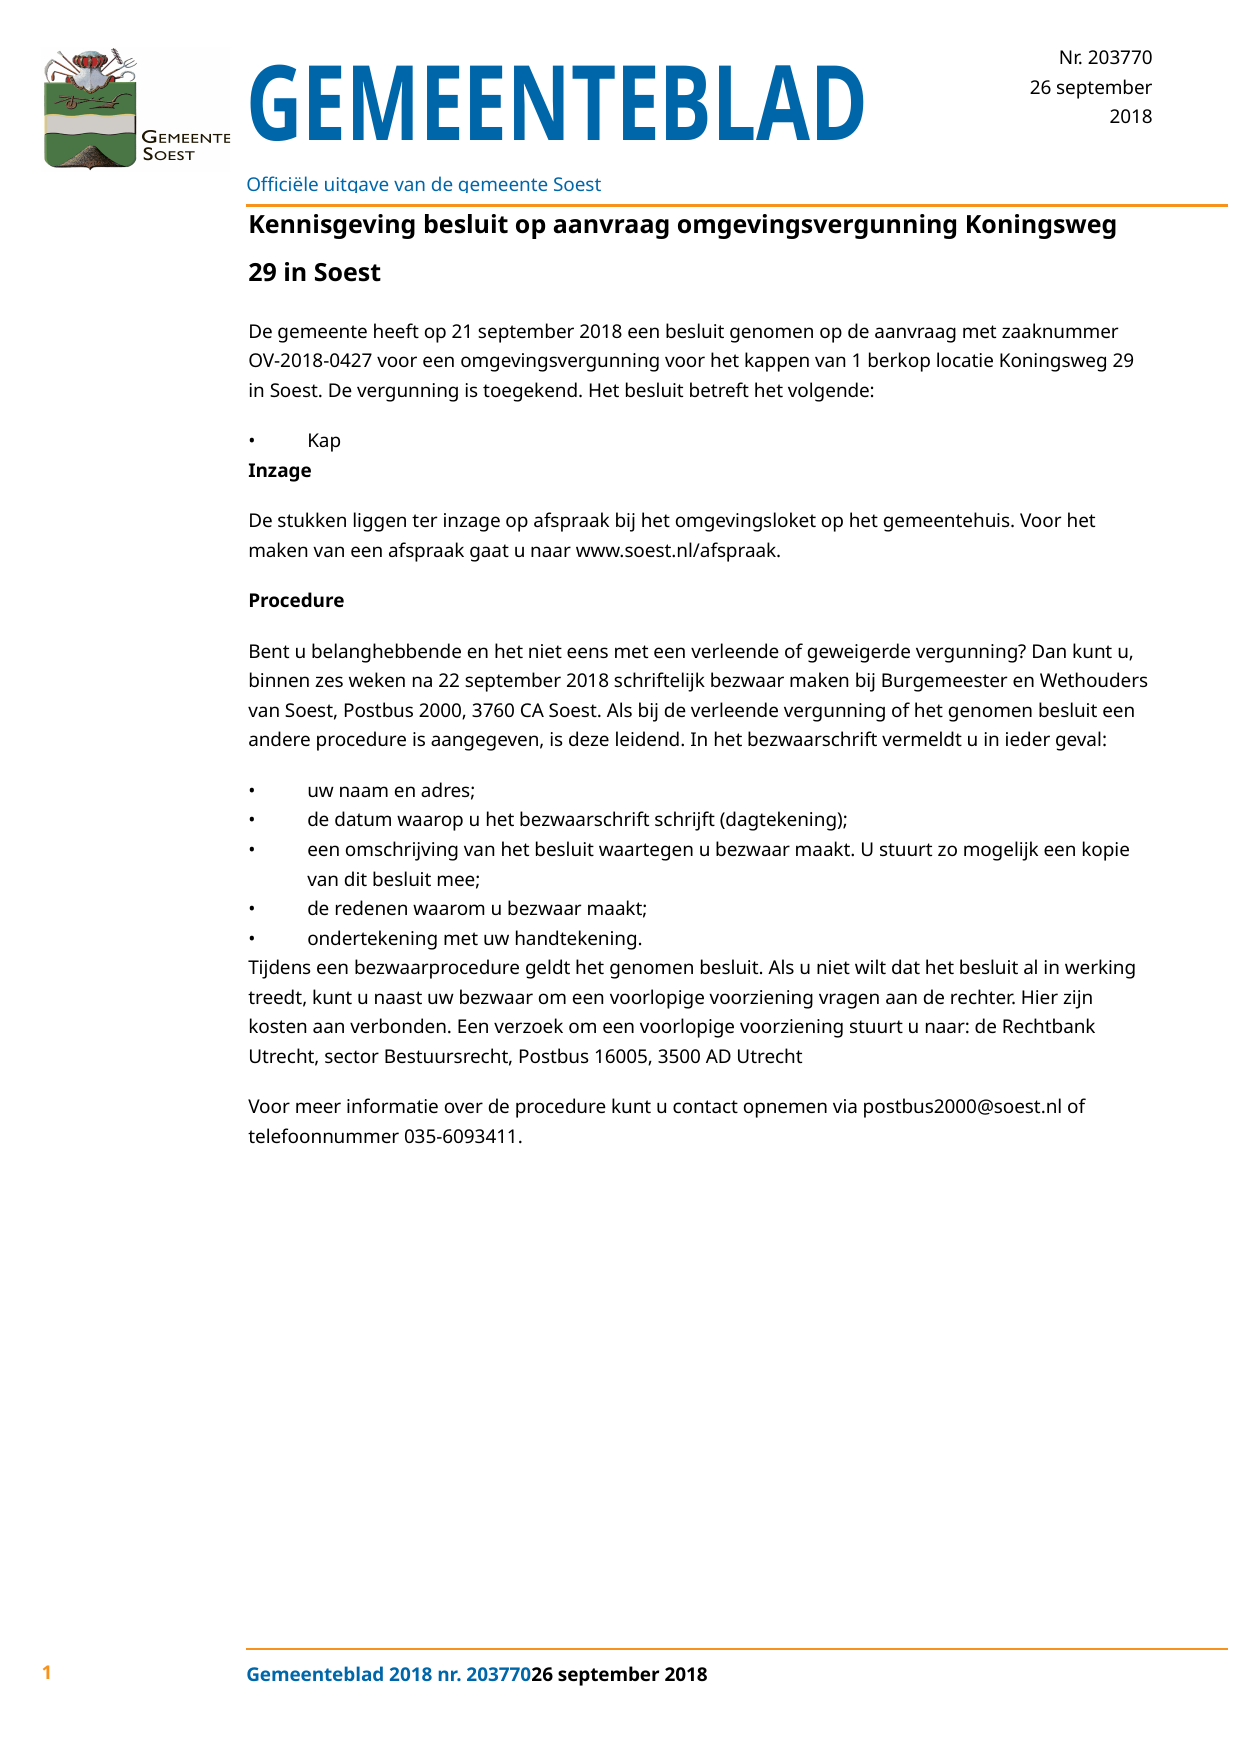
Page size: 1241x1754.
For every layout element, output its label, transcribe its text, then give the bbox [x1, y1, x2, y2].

list de datum waarop u het bezwaarschrift schrijft (dagtekening); [248, 807, 1152, 832]
picture [41, 47, 231, 172]
text De gemeente heeft op 21 september 2018 een besluit genomen op de aanvraag met zaaknummer OV-2018-0427 voor een omgevingsvergunning voor het kappen van 1 berkop locatie Koningsweg 29 in Soest. De vergunning is toegekend. Het besluit betreft het volgende: [248, 318, 1152, 403]
list Kap [248, 427, 1152, 453]
text Voor meer informatie over de procedure kunt u contact opnemen via postbus2000@soest.nl of telefoonnummer 035-6093411. [248, 1094, 1152, 1149]
list de redenen waarom u bezwaar maakt; [248, 895, 1152, 921]
text Bent u belanghebbende en het niet eens met een verleende of geweigerde vergunning? Dan kunt u, binnen zes weken na 22 september 2018 schriftelijk bezwaar maken bij Burgemeester en Wethouders van Soest, Postbus 2000, 3760 CA Soest. Als bij de verleende vergunning of het genomen besluit een andere procedure is aangegeven, is deze leidend. In het bezwaarschrift vermeldt u in ieder geval: [248, 638, 1152, 752]
text Inzage [248, 457, 1152, 483]
text Tijdens een bezwaarprocedure geldt het genomen besluit. Als u niet wilt dat het besluit al in werking treedt, kunt u naast uw bezwaar om een voorlopige voorziening vragen aan de rechter. Hier zijn kosten aan verbonden. Een verzoek om een voorlopige voorziening stuurt u naar: de Rechtbank Utrecht, sector Bestuursrecht, Postbus 16005, 3500 AD Utrecht [248, 954, 1152, 1069]
list een omschrijving van het besluit waartegen u bezwaar maakt. U stuurt zo mogelijk een kopie van dit besluit mee; [248, 836, 1152, 892]
list uw naam en adres; [248, 777, 1152, 803]
text Kennisgeving besluit op aanvraag omgevingsvergunning Koningsweg 29 in Soest [248, 207, 1152, 288]
text De stukken liggen ter inzage op afspraak bij het omgevingsloket op het gemeentehuis. Voor het maken van een afspraak gaat u naar www.soest.nl/afspraak. [248, 507, 1152, 563]
list ondertekening met uw handtekening. [248, 925, 1152, 951]
text Procedure [248, 587, 1152, 613]
